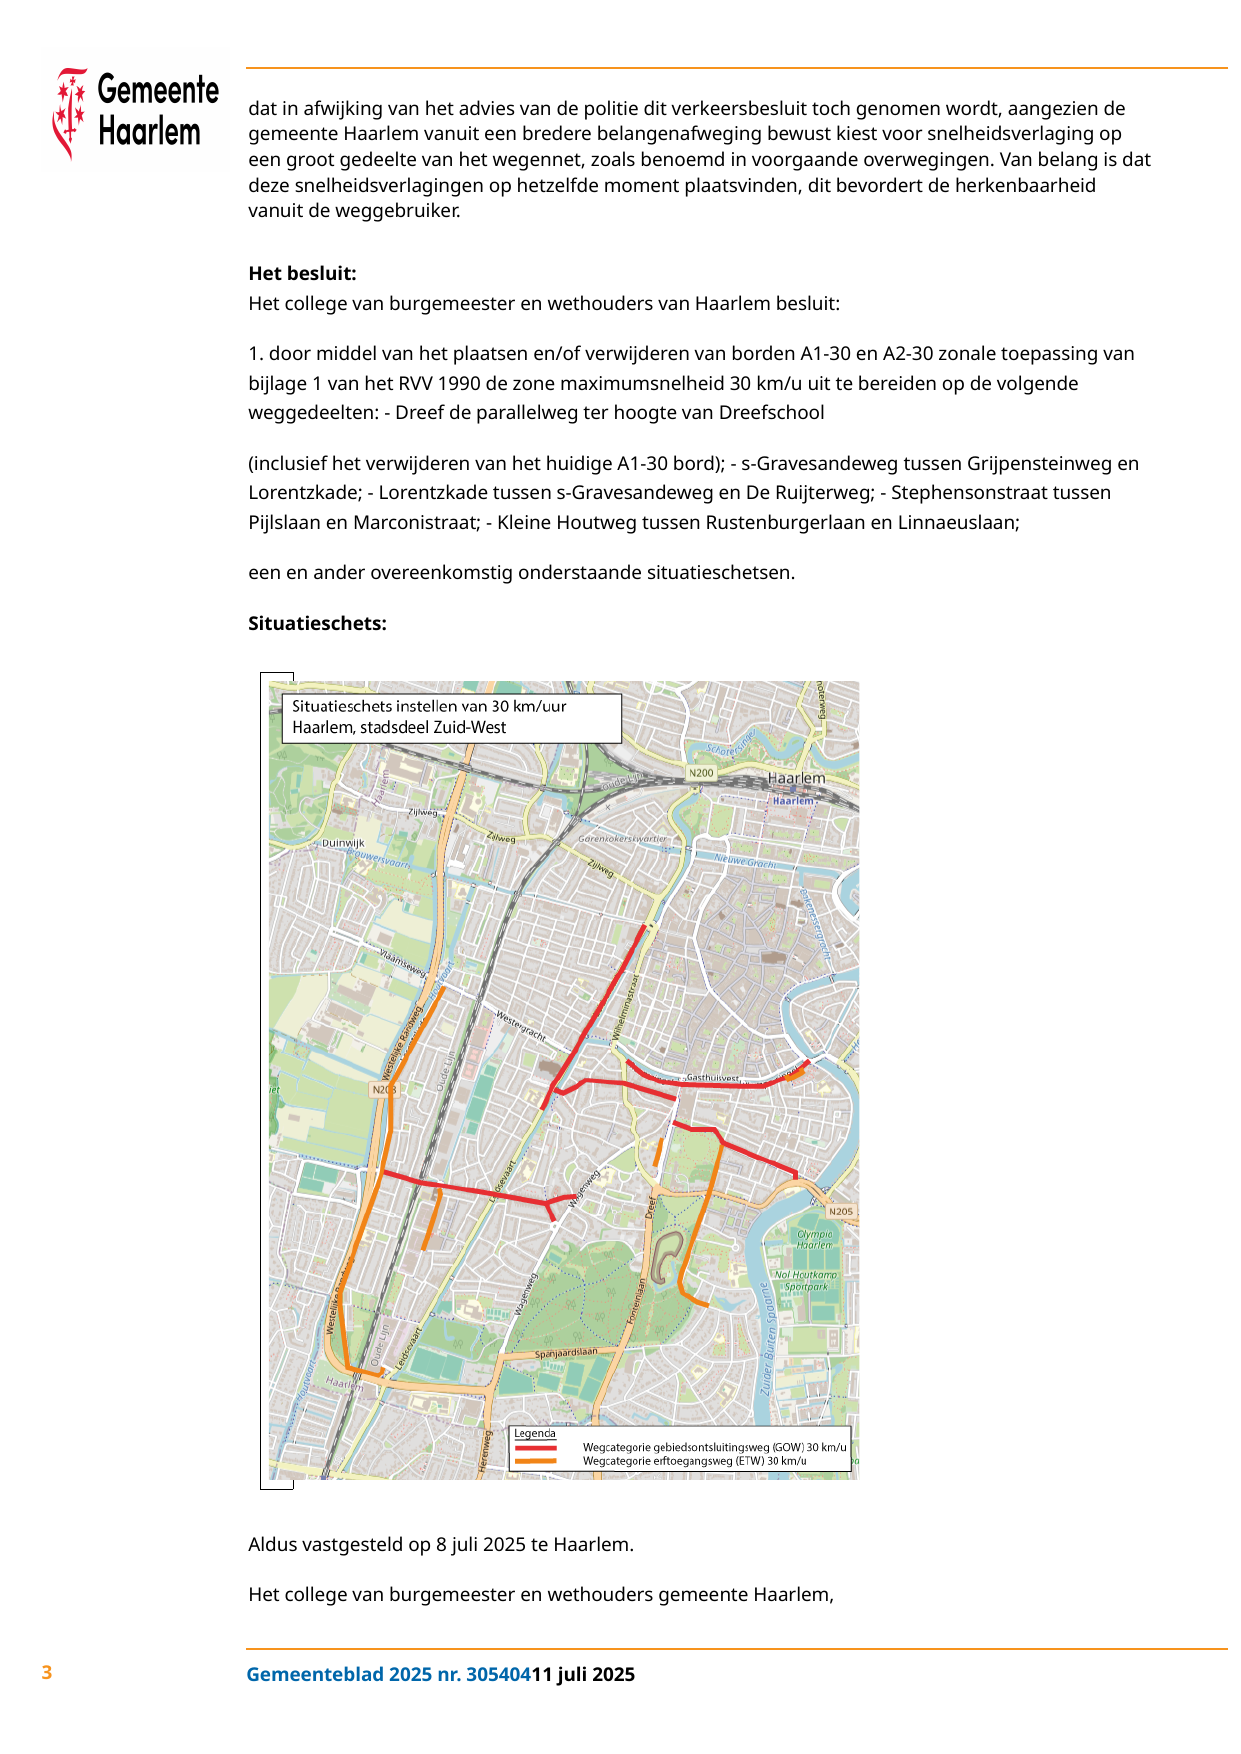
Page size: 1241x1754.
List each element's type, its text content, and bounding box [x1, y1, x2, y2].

text Situatieschets: [248, 610, 1152, 636]
picture [41, 47, 231, 172]
text Aldus vastgesteld op 8 juli 2025 te Haarlem. [248, 1531, 1152, 1557]
text Het college van burgemeester en wethouders van Haarlem besluit: [248, 290, 1152, 316]
text Het besluit: [248, 260, 1152, 286]
text dat in afwijking van het advies van de politie dit verkeersbesluit toch genomen wordt, aangezien de gemeente Haarlem vanuit een bredere belangenafweging bewust kiest voor snelheidsverlaging op een groot gedeelte van het wegennet, zoals benoemd in voorgaande overwegingen. Van belang is dat deze snelheidsverlagingen op hetzelfde moment plaatsvinden, dit bevordert de herkenbaarheid vanuit de weggebruiker. [248, 95, 1152, 223]
text een en ander overeenkomstig onderstaande situatieschetsen. [248, 559, 1152, 585]
picture [268, 681, 860, 1480]
text 1. door middel van het plaatsen en/of verwijderen van borden A1-30 en A2-30 zonale toepassing van bijlage 1 van het RVV 1990 de zone maximumsnelheid 30 km/u uit te bereiden op de volgende weggedeelten: - Dreef de parallelweg ter hoogte van Dreefschool [248, 340, 1152, 425]
text (inclusief het verwijderen van het huidige A1-30 bord); - s-Gravesandeweg tussen Grijpensteinweg en Lorentzkade; - Lorentzkade tussen s-Gravesandeweg en De Ruijterweg; - Stephensonstraat tussen Pijlslaan en Marconistraat; - Kleine Houtweg tussen Rustenburgerlaan en Linnaeuslaan; [248, 450, 1152, 535]
text Het college van burgemeester en wethouders gemeente Haarlem, [248, 1581, 1152, 1607]
